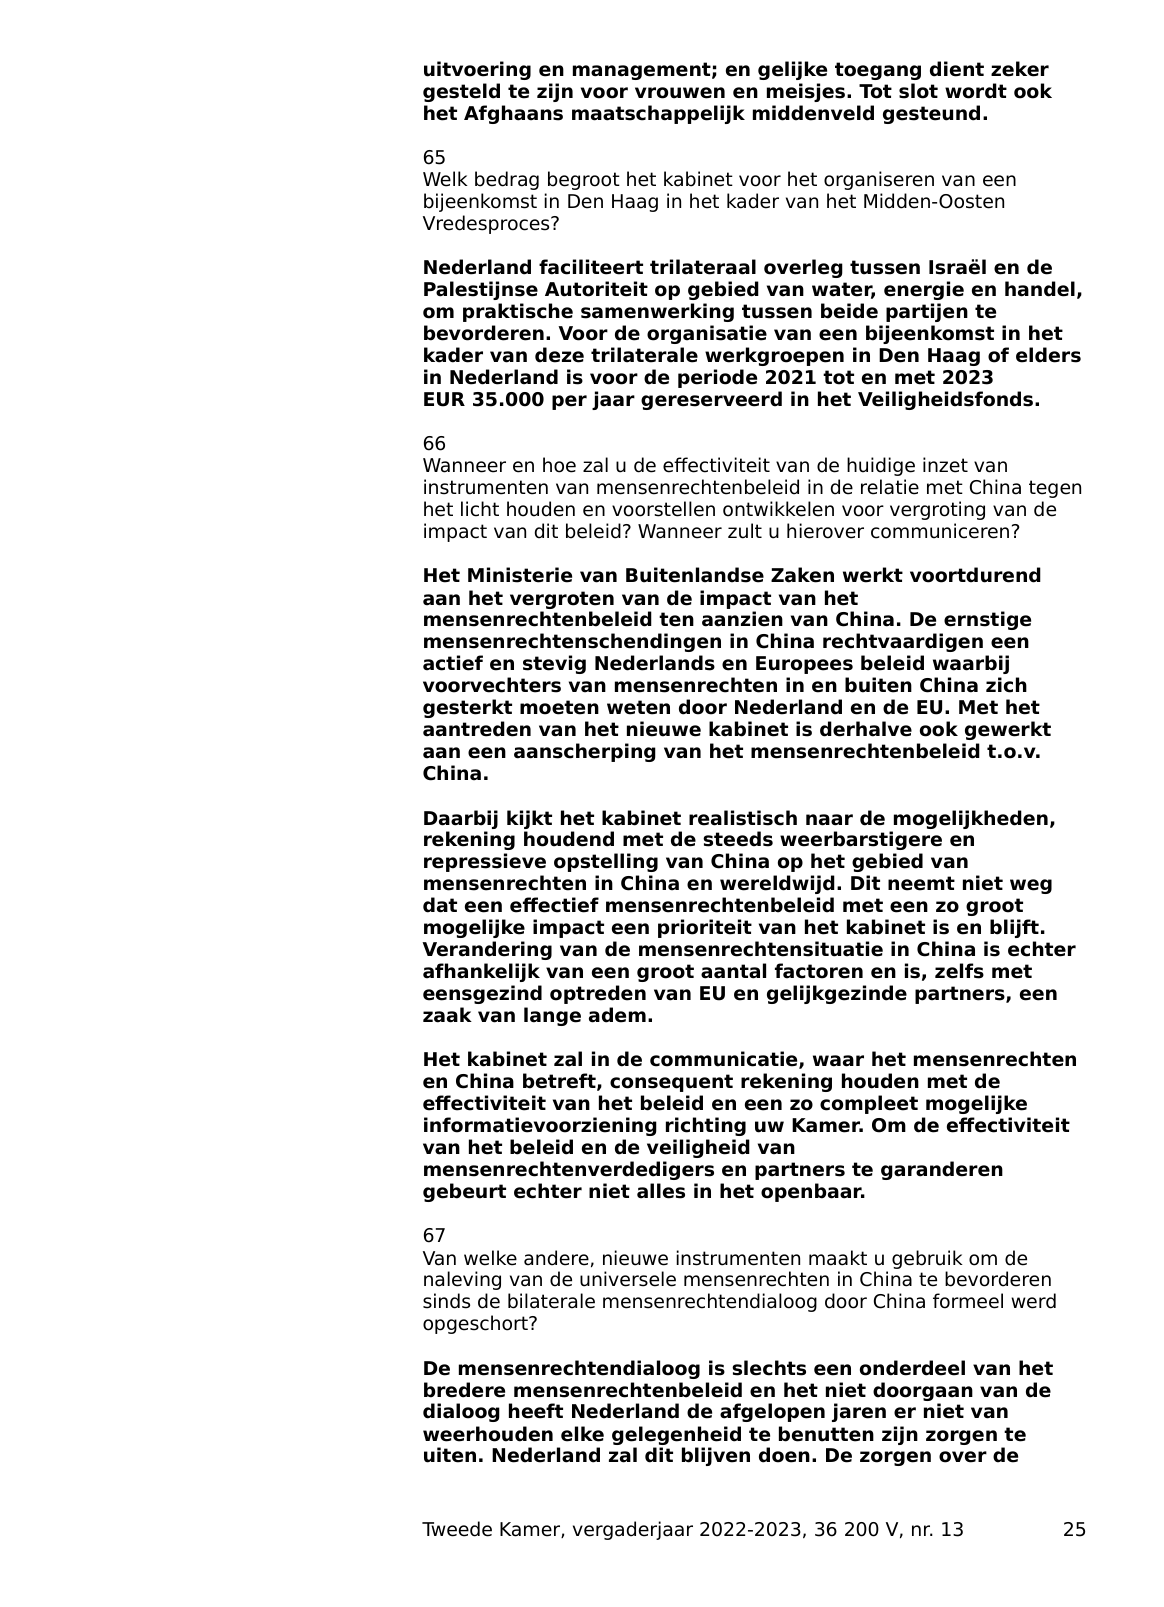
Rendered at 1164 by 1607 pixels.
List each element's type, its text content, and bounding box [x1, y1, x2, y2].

text 66 [422, 433, 1087, 455]
text 67 [422, 1225, 1087, 1247]
text Van welke andere, nieuwe instrumenten maakt u gebruik om de naleving van de universele mensenrechten in China te bevorderen sinds de bilaterale mensenrechtendialoog door China formeel werd opgeschort? [422, 1247, 1087, 1335]
text Nederland faciliteert trilateraal overleg tussen Israël en de Palestijnse Autoriteit op gebied van water, energie en handel, om praktische samenwerking tussen beide partijen te bevorderen. Voor de organisatie van een bijeenkomst in het kader van deze trilaterale werkgroepen in Den Haag of elders in Nederland is voor de periode 2021 tot en met 2023 EUR 35.000 per jaar gereserveerd in het Veiligheidsfonds. [422, 257, 1087, 411]
text Het Ministerie van Buitenlandse Zaken werkt voortdurend aan het vergroten van de impact van het mensenrechtenbeleid ten aanzien van China. De ernstige mensenrechtenschendingen in China rechtvaardigen een actief en stevig Nederlands en Europees beleid waarbij voorvechters van mensenrechten in en buiten China zich gesterkt moeten weten door Nederland en de EU. Met het aantreden van het nieuwe kabinet is derhalve ook gewerkt aan een aanscherping van het mensenrechtenbeleid t.o.v. China. [422, 565, 1087, 785]
text uitvoering en management; en gelijke toegang dient zeker gesteld te zijn voor vrouwen en meisjes. Tot slot wordt ook het Afghaans maatschappelijk middenveld gesteund. [422, 59, 1087, 125]
text De mensenrechtendialoog is slechts een onderdeel van het bredere mensenrechtenbeleid en het niet doorgaan van de dialoog heeft Nederland de afgelopen jaren er niet van weerhouden elke gelegenheid te benutten zijn zorgen te uiten. Nederland zal dit blijven doen. De zorgen over de [422, 1357, 1087, 1467]
text Welk bedrag begroot het kabinet voor het organiseren van een bijeenkomst in Den Haag in het kader van het Midden-Oosten Vredesproces? [422, 169, 1087, 235]
text Het kabinet zal in de communicatie, waar het mensenrechten en China betreft, consequent rekening houden met de effectiviteit van het beleid en een zo compleet mogelijke informatievoorziening richting uw Kamer. Om de effectiviteit van het beleid en de veiligheid van mensenrechtenverdedigers en partners te garanderen gebeurt echter niet alles in het openbaar. [422, 1049, 1087, 1203]
text Daarbij kijkt het kabinet realistisch naar de mogelijkheden, rekening houdend met de steeds weerbarstigere en repressieve opstelling van China op het gebied van mensenrechten in China en wereldwijd. Dit neemt niet weg dat een effectief mensenrechtenbeleid met een zo groot mogelijke impact een prioriteit van het kabinet is en blijft. Verandering van de mensenrechtensituatie in China is echter afhankelijk van een groot aantal factoren en is, zelfs met eensgezind optreden van EU en gelijkgezinde partners, een zaak van lange adem. [422, 807, 1087, 1027]
text Wanneer en hoe zal u de effectiviteit van de huidige inzet van instrumenten van mensenrechtenbeleid in de relatie met China tegen het licht houden en voorstellen ontwikkelen voor vergroting van de impact van dit beleid? Wanneer zult u hierover communiceren? [422, 455, 1087, 543]
text 65 [422, 147, 1087, 169]
